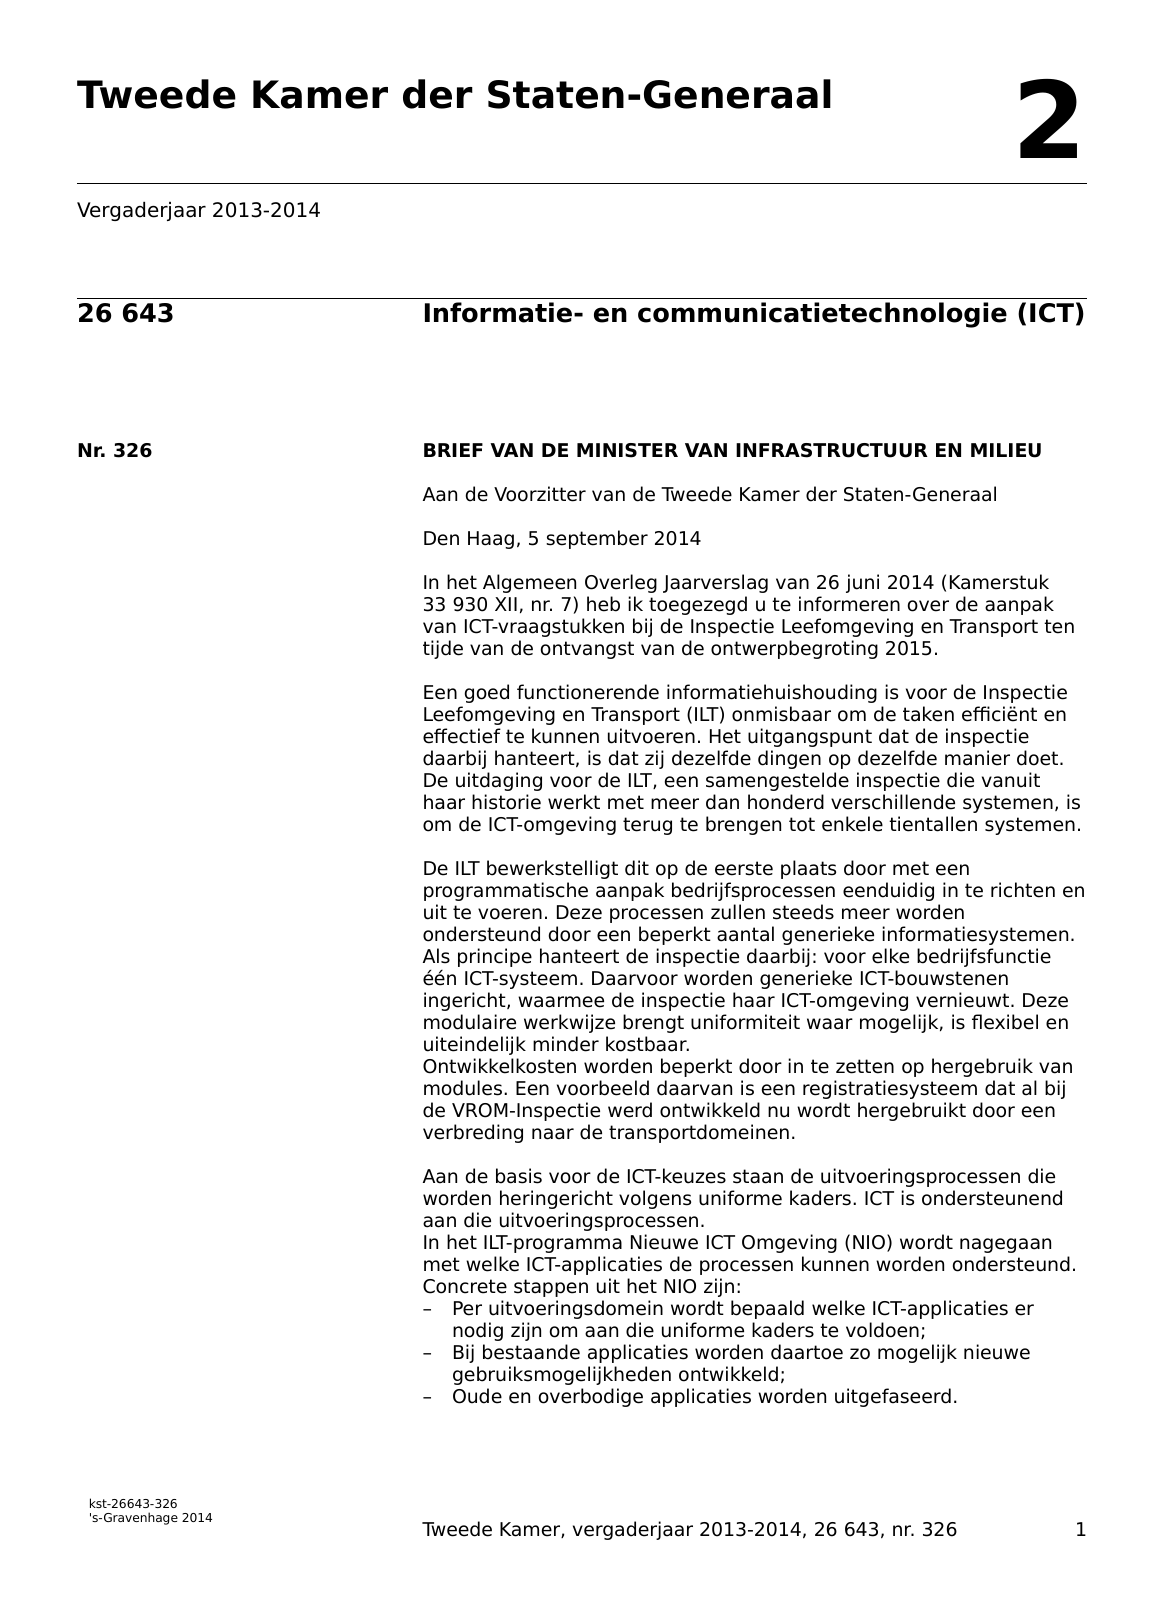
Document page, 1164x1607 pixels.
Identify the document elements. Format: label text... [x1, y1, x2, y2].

text Aan de Voorzitter van de Tweede Kamer der Staten-Generaal [422, 484, 1087, 506]
text 's-Gravenhage 2014 [88, 1511, 323, 1525]
subtitle Nr. 326 BRIEF VAN DE MINISTER VAN INFRASTRUCTUUR EN MILIEU [77, 440, 1087, 462]
text Den Haag, 5 september 2014 [422, 528, 1087, 550]
text – Oude en overbodige applicaties worden uitgefaseerd. [422, 1386, 1087, 1408]
text – Per uitvoeringsdomein wordt bepaald welke ICT-applicaties er nodig zijn om aan die uniforme kaders te voldoen; [422, 1298, 1087, 1342]
text kst-26643-326 [88, 1497, 323, 1511]
text – Bij bestaande applicaties worden daartoe zo mogelijk nieuwe gebruiksmogelijkheden ontwikkeld; [422, 1342, 1087, 1386]
text De ILT bewerkstelligt dit op de eerste plaats door met een programmatische aanpak bedrijfsprocessen eenduidig in te richten en uit te voeren. Deze processen zullen steeds meer worden ondersteund door een beperkt aantal generieke informatiesystemen. [422, 858, 1087, 946]
text Aan de basis voor de ICT-keuzes staan de uitvoeringsprocessen die worden heringericht volgens uniforme kaders. ICT is ondersteunend aan die uitvoeringsprocessen. [422, 1166, 1087, 1232]
text In het ILT-programma Nieuwe ICT Omgeving (NIO) wordt nagegaan met welke ICT-applicaties de processen kunnen worden ondersteund. Concrete stappen uit het NIO zijn: [422, 1232, 1087, 1298]
table_header 2 [886, 59, 1087, 183]
text De uitdaging voor de ILT, een samengestelde inspectie die vanuit haar historie werkt met meer dan honderd verschillende systemen, is om de ICT-omgeving terug te brengen tot enkele tientallen systemen. [422, 770, 1087, 836]
table_cell Vergaderjaar 2013-2014 [77, 184, 1087, 298]
subtitle 26 643 Informatie- en communicatietechnologie (ICT) [77, 299, 1087, 329]
text Een goed functionerende informatiehuishouding is voor de Inspectie Leefomgeving en Transport (ILT) onmisbaar om de taken efficiënt en effectief te kunnen uitvoeren. Het uitgangspunt dat de inspectie daarbij hanteert, is dat zij dezelfde dingen op dezelfde manier doet. [422, 682, 1087, 770]
text Als principe hanteert de inspectie daarbij: voor elke bedrijfsfunctie één ICT-systeem. Daarvoor worden generieke ICT-bouwstenen ingericht, waarmee de inspectie haar ICT-omgeving vernieuwt. Deze modulaire werkwijze brengt uniformiteit waar mogelijk, is flexibel en uiteindelijk minder kostbaar. [422, 946, 1087, 1056]
table_header Tweede Kamer der Staten-Generaal [77, 59, 886, 183]
text Ontwikkelkosten worden beperkt door in te zetten op hergebruik van modules. Een voorbeeld daarvan is een registratiesysteem dat al bij de VROM-Inspectie werd ontwikkeld nu wordt hergebruikt door een verbreding naar de transportdomeinen. [422, 1056, 1087, 1144]
text In het Algemeen Overleg Jaarverslag van 26 juni 2014 (Kamerstuk 33 930 XII, nr. 7) heb ik toegezegd u te informeren over de aanpak van ICT-vraagstukken bij de Inspectie Leefomgeving en Transport ten tijde van de ontvangst van de ontwerpbegroting 2015. [422, 572, 1087, 660]
